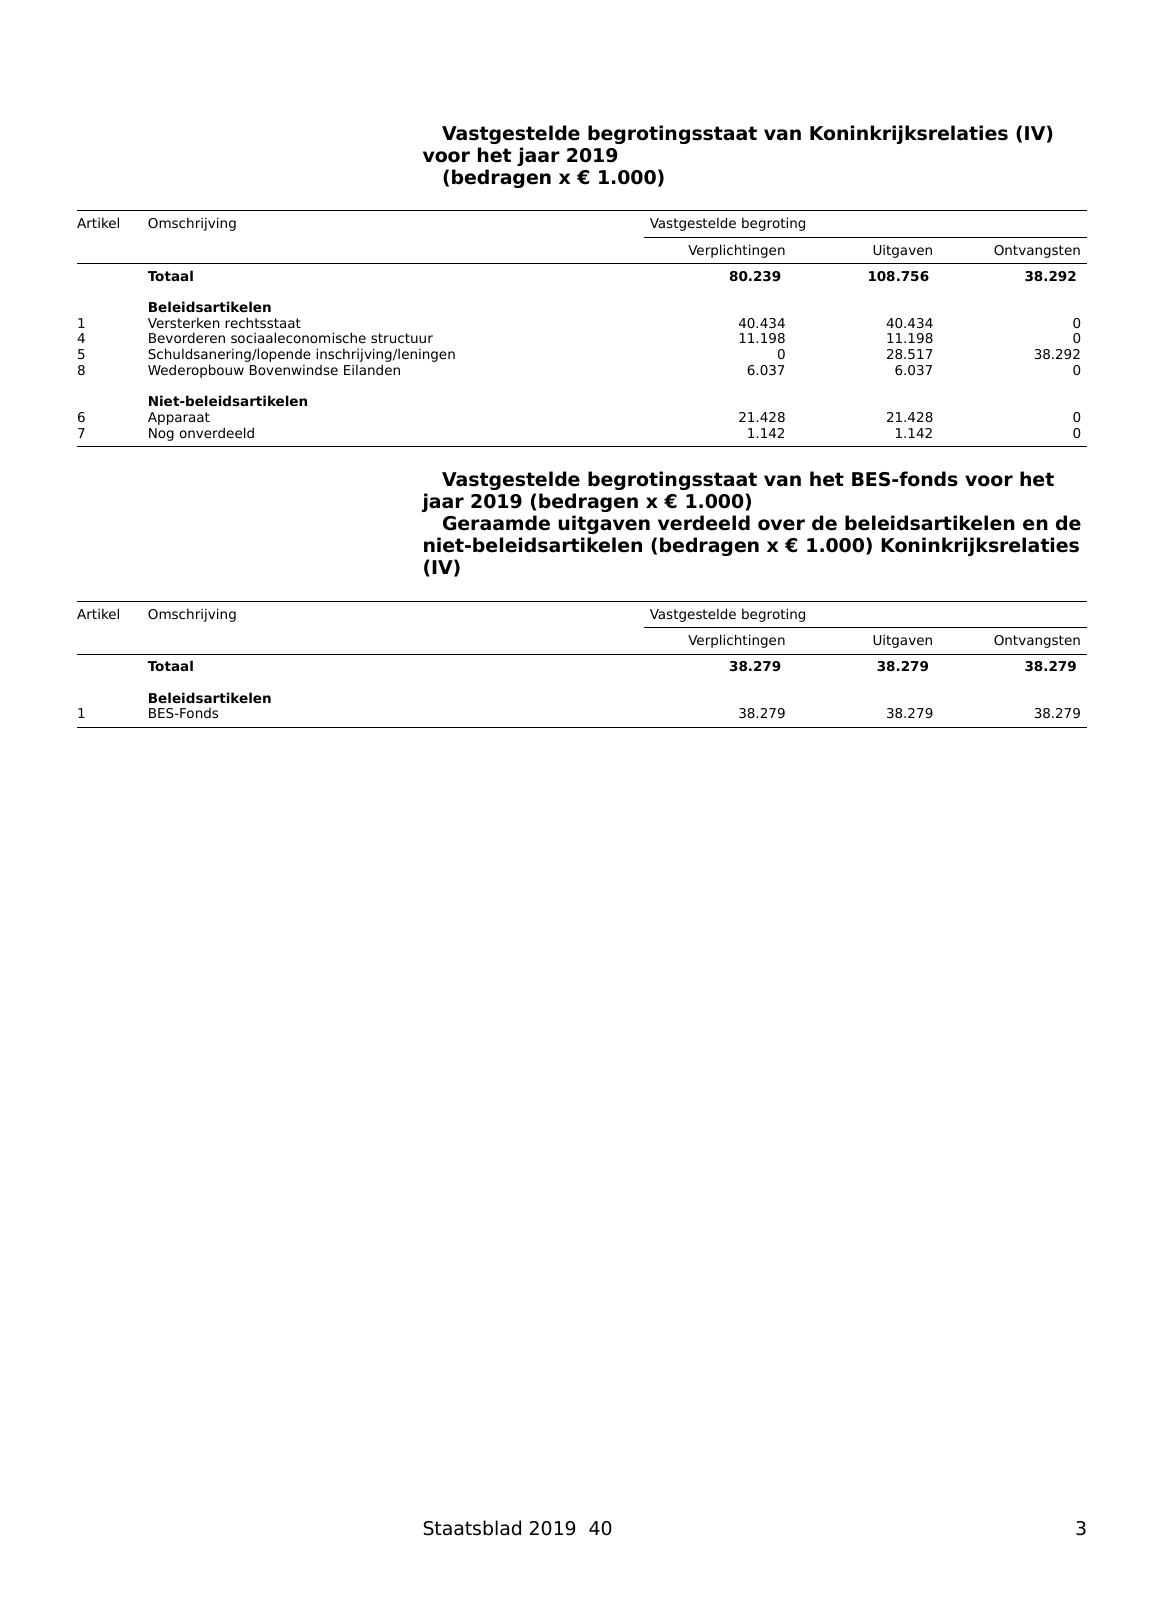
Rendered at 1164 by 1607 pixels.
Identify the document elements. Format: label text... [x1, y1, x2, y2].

table_cell 8 [77, 363, 142, 378]
table_cell 38.279 [791, 706, 939, 727]
table_cell 38.292 [939, 264, 1087, 284]
table_header Artikel [77, 602, 142, 627]
table_cell [939, 284, 1087, 300]
text Geraamde uitgaven verdeeld over de beleidsartikelen en de niet-beleidsartikelen (bedragen x € 1.000) Koninkrijksrelaties (IV) [422, 513, 1087, 579]
table_cell 38.279 [644, 655, 791, 675]
table_cell [791, 284, 939, 300]
table_cell Versterken rechtsstaat [142, 316, 644, 331]
table_cell 7 [77, 426, 142, 446]
table_cell 6.037 [644, 363, 791, 378]
table_cell Uitgaven [791, 628, 939, 653]
table_cell 40.434 [644, 316, 791, 331]
text Vastgestelde begrotingsstaat van het BES-fonds voor het jaar 2019 (bedragen x € 1.000) [422, 469, 1087, 513]
table_cell 0 [939, 316, 1087, 331]
table_cell [791, 300, 939, 316]
table_cell [77, 394, 142, 410]
table_cell 21.428 [791, 410, 939, 426]
table_cell 0 [644, 347, 791, 363]
table_cell Ontvangsten [939, 628, 1087, 653]
table_cell 21.428 [644, 410, 791, 426]
table_cell [791, 394, 939, 410]
table_cell [939, 394, 1087, 410]
table_header Artikel [77, 211, 142, 237]
table_cell Wederopbouw Bovenwindse Eilanden [142, 363, 644, 378]
table_cell [644, 284, 791, 300]
table_cell [142, 237, 644, 263]
table_cell Schuldsanering/lopende inschrijving/leningen [142, 347, 644, 363]
table_cell 28.517 [791, 347, 939, 363]
table_cell [791, 379, 939, 394]
table_cell [77, 627, 142, 653]
table_cell [77, 655, 142, 675]
table_cell [142, 627, 644, 653]
table_cell [77, 300, 142, 316]
table_cell 40.434 [791, 316, 939, 331]
table_cell 80.239 [644, 264, 791, 284]
table_cell [77, 691, 142, 706]
table_cell Bevorderen sociaaleconomische structuur [142, 331, 644, 347]
table_cell Niet-beleidsartikelen [142, 394, 644, 410]
table_header Vastgestelde begroting [644, 211, 1087, 237]
table_cell [644, 675, 791, 691]
table_cell 108.756 [791, 264, 939, 284]
table_cell Verplichtingen [644, 628, 791, 653]
table_cell Totaal [142, 264, 644, 284]
table_cell BES-Fonds [142, 706, 644, 727]
table_cell [644, 300, 791, 316]
table_header Omschrijving [142, 211, 644, 237]
table_cell 0 [939, 363, 1087, 378]
table_cell [791, 691, 939, 706]
table_cell [142, 379, 644, 394]
table_cell Nog onverdeeld [142, 426, 644, 446]
table_cell 0 [939, 410, 1087, 426]
table_cell [939, 691, 1087, 706]
table_cell Ontvangsten [939, 238, 1087, 263]
table_cell [77, 675, 142, 691]
table_cell 11.198 [644, 331, 791, 347]
table_cell [77, 379, 142, 394]
table_cell [77, 264, 142, 284]
table_cell 38.292 [939, 347, 1087, 363]
table_cell 38.279 [939, 655, 1087, 675]
table_cell [142, 284, 644, 300]
table_cell [644, 394, 791, 410]
table_cell 1.142 [791, 426, 939, 446]
table_cell 0 [939, 426, 1087, 446]
table_cell Verplichtingen [644, 238, 791, 263]
table_cell [77, 237, 142, 263]
table_cell Beleidsartikelen [142, 300, 644, 316]
table_cell [77, 284, 142, 300]
table_cell 38.279 [939, 706, 1087, 727]
table_cell Apparaat [142, 410, 644, 426]
table_cell 11.198 [791, 331, 939, 347]
table_cell 1 [77, 316, 142, 331]
table_cell Totaal [142, 655, 644, 675]
table_cell Uitgaven [791, 238, 939, 263]
table_cell 5 [77, 347, 142, 363]
table_cell Beleidsartikelen [142, 691, 644, 706]
table_cell [939, 675, 1087, 691]
table_cell [142, 675, 644, 691]
table_cell 6.037 [791, 363, 939, 378]
table_header Vastgestelde begroting [644, 602, 1087, 627]
text Vastgestelde begrotingsstaat van Koninkrijksrelaties (IV) voor het jaar 2019 [422, 123, 1087, 167]
text (bedragen x € 1.000) [422, 167, 1087, 188]
table_cell 38.279 [791, 655, 939, 675]
table_cell 38.279 [644, 706, 791, 727]
table_cell 1.142 [644, 426, 791, 446]
table_cell 0 [939, 331, 1087, 347]
table_cell [644, 379, 791, 394]
table_cell [939, 379, 1087, 394]
table_cell 6 [77, 410, 142, 426]
table_cell [644, 691, 791, 706]
table_header Omschrijving [142, 602, 644, 627]
table_cell 4 [77, 331, 142, 347]
table_cell [939, 300, 1087, 316]
table_cell 1 [77, 706, 142, 727]
table_cell [791, 675, 939, 691]
